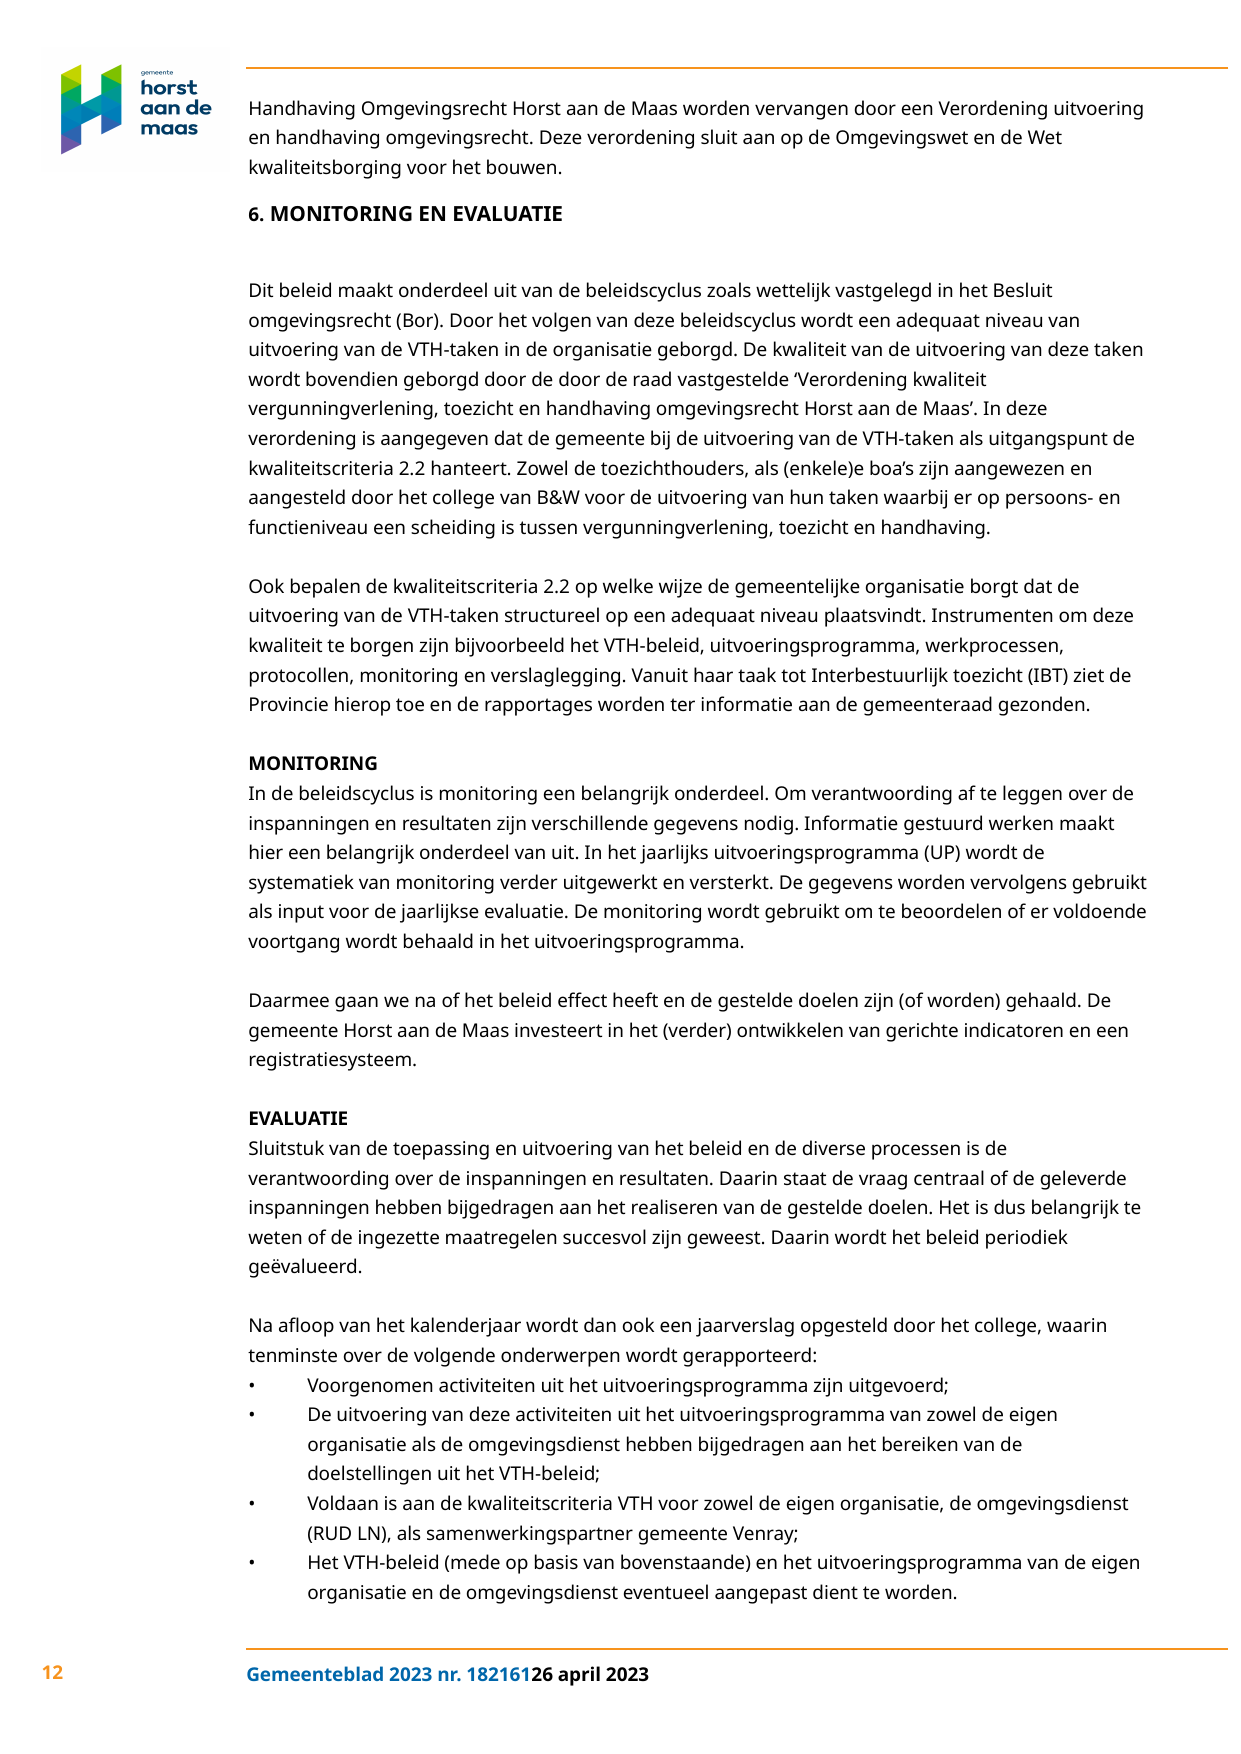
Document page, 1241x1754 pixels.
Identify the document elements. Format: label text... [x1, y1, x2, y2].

picture [41, 47, 231, 172]
text EVALUATIE [248, 1106, 1152, 1131]
text In de beleidscyclus is monitoring een belangrijk onderdeel. Om verantwoording af te leggen over de inspanningen en resultaten zijn verschillende gegevens nodig. Informatie gestuurd werken maakt hier een belangrijk onderdeel van uit. In het jaarlijks uitvoeringsprogramma (UP) wordt de systematiek van monitoring verder uitgewerkt en versterkt. De gegevens worden vervolgens gebruikt als input voor de jaarlijkse evaluatie. De monitoring wordt gebruikt om te beoordelen of er voldoende voortgang wordt behaald in het uitvoeringsprogramma. [248, 780, 1152, 954]
list Het VTH-beleid (mede op basis van bovenstaande) en het uitvoeringsprogramma van de eigen organisatie en de omgevingsdienst eventueel aangepast dient te worden. [248, 1549, 1152, 1605]
list Voorgenomen activiteiten uit het uitvoeringsprogramma zijn uitgevoerd; [248, 1372, 1152, 1398]
text 6. MONITORING EN EVALUATIE [248, 199, 1152, 228]
text Sluitstuk van de toepassing en uitvoering van het beleid en de diverse processen is de verantwoording over de inspanningen en resultaten. Daarin staat de vraag centraal of de geleverde inspanningen hebben bijgedragen aan het realiseren van de gestelde doelen. Het is dus belangrijk te weten of de ingezette maatregelen succesvol zijn geweest. Daarin wordt het beleid periodiek geëvalueerd. [248, 1135, 1152, 1279]
text Ook bepalen de kwaliteitscriteria 2.2 op welke wijze de gemeentelijke organisatie borgt dat de uitvoering van de VTH-taken structureel op een adequaat niveau plaatsvindt. Instrumenten om deze kwaliteit te borgen zijn bijvoorbeeld het VTH-beleid, uitvoeringsprogramma, werkprocessen, protocollen, monitoring en verslaglegging. Vanuit haar taak tot Interbestuurlijk toezicht (IBT) ziet de Provincie hierop toe en de rapportages worden ter informatie aan de gemeenteraad gezonden. [248, 573, 1152, 717]
list De uitvoering van deze activiteiten uit het uitvoeringsprogramma van zowel de eigen organisatie als de omgevingsdienst hebben bijgedragen aan het bereiken van de doelstellingen uit het VTH-beleid; [248, 1401, 1152, 1486]
list Voldaan is aan de kwaliteitscriteria VTH voor zowel de eigen organisatie, de omgevingsdienst (RUD LN), als samenwerkingspartner gemeente Venray; [248, 1490, 1152, 1546]
text MONITORING [248, 751, 1152, 776]
text Na afloop van het kalenderjaar wordt dan ook een jaarverslag opgesteld door het college, waarin tenminste over de volgende onderwerpen wordt gerapporteerd: [248, 1313, 1152, 1368]
text Daarmee gaan we na of het beleid effect heeft en de gestelde doelen zijn (of worden) gehaald. De gemeente Horst aan de Maas investeert in het (verder) ontwikkelen van gerichte indicatoren en een registratiesysteem. [248, 987, 1152, 1072]
text Handhaving Omgevingsrecht Horst aan de Maas worden vervangen door een Verordening uitvoering en handhaving omgevingsrecht. Deze verordening sluit aan op de Omgevingswet en de Wet kwaliteitsborging voor het bouwen. [248, 95, 1152, 180]
text Dit beleid maakt onderdeel uit van de beleidscyclus zoals wettelijk vastgelegd in het Besluit omgevingsrecht (Bor). Door het volgen van deze beleidscyclus wordt een adequaat niveau van uitvoering van de VTH-taken in de organisatie geborgd. De kwaliteit van de uitvoering van deze taken wordt bovendien geborgd door de door de raad vastgestelde ‘Verordening kwaliteit vergunningverlening, toezicht en handhaving omgevingsrecht Horst aan de Maas’. In deze verordening is aangegeven dat de gemeente bij de uitvoering van de VTH-taken als uitgangspunt de kwaliteitscriteria 2.2 hanteert. Zowel de toezichthouders, als (enkele)e boa’s zijn aangewezen en aangesteld door het college van B&W voor de uitvoering van hun taken waarbij er op persoons- en functieniveau een scheiding is tussen vergunningverlening, toezicht en handhaving. [248, 277, 1152, 540]
